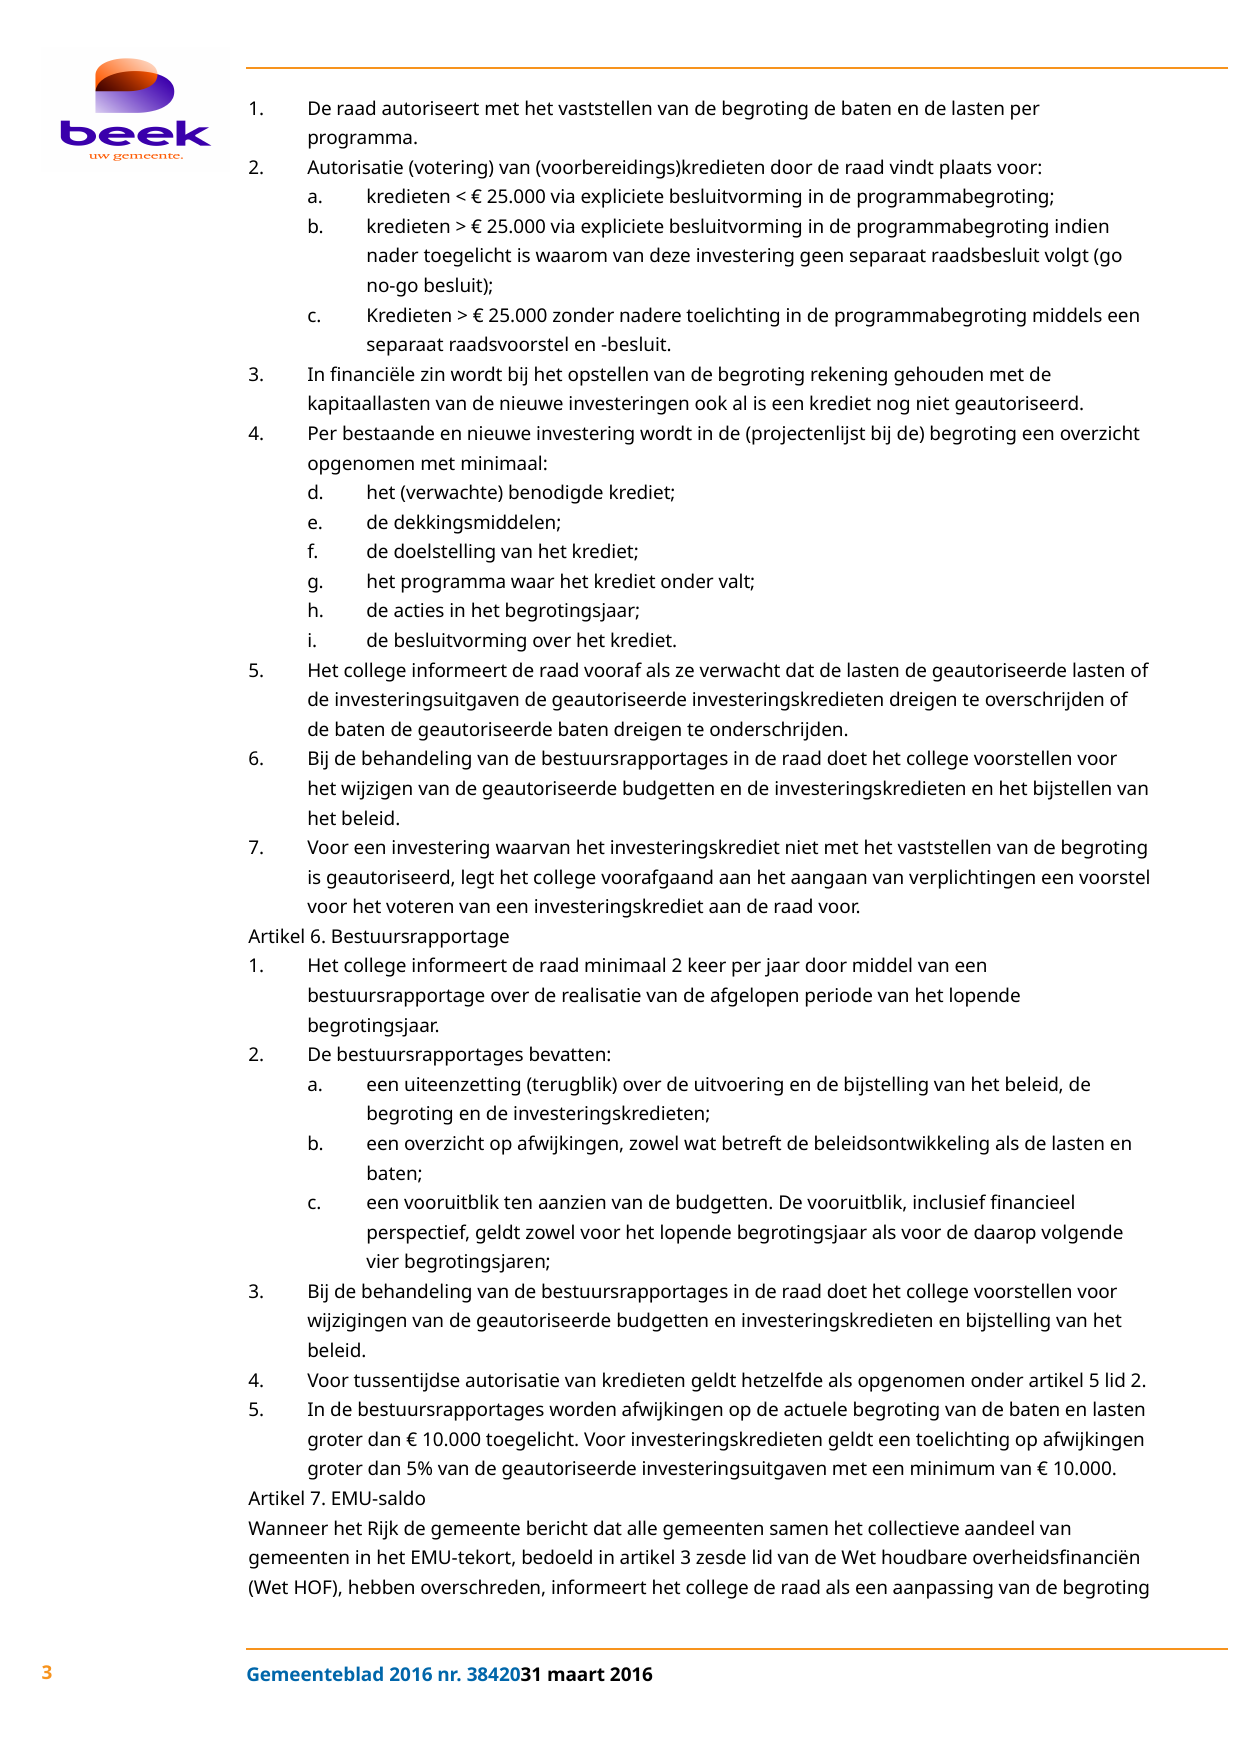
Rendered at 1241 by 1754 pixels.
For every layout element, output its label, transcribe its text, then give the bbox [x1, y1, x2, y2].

list Het college informeert de raad vooraf als ze verwacht dat de lasten de geautoriseerde lasten of de investeringsuitgaven de geautoriseerde investeringskredieten dreigen te overschrijden of de baten de geautoriseerde baten dreigen te onderschrijden. [248, 657, 1152, 742]
list de dekkingsmiddelen; [307, 509, 1152, 535]
list Bij de behandeling van de bestuursrapportages in de raad doet het college voorstellen voor wijzigingen van de geautoriseerde budgetten en investeringskredieten en bijstelling van het beleid. [248, 1278, 1152, 1363]
list de acties in het begrotingsjaar; [307, 598, 1152, 623]
list een overzicht op afwijkingen, zowel wat betreft de beleidsontwikkeling als de lasten en baten; [307, 1130, 1152, 1186]
list de besluitvorming over het krediet. [307, 627, 1152, 653]
text Artikel 6. Bestuursrapportage [248, 923, 1152, 949]
list Kredieten > € 25.000 zonder nadere toelichting in de programmabegroting middels een separaat raadsvoorstel en -besluit. [307, 302, 1152, 357]
picture [41, 47, 231, 172]
list kredieten > € 25.000 via expliciete besluitvorming in de programmabegroting indien nader toegelicht is waarom van deze investering geen separaat raadsbesluit volgt (go no-go besluit); [307, 213, 1152, 298]
text Wanneer het Rijk de gemeente bericht dat alle gemeenten samen het collectieve aandeel van gemeenten in het EMU-tekort, bedoeld in artikel 3 zesde lid van de Wet houdbare overheidsfinanciën (Wet HOF), hebben overschreden, informeert het college de raad als een aanpassing van de begroting [248, 1515, 1152, 1600]
list kredieten < € 25.000 via expliciete besluitvorming in de programmabegroting; [307, 183, 1152, 209]
list De bestuursrapportages bevatten: [248, 1041, 1152, 1067]
list het (verwachte) benodigde krediet; [307, 479, 1152, 505]
list In financiële zin wordt bij het opstellen van de begroting rekening gehouden met de kapitaallasten van de nieuwe investeringen ook al is een krediet nog niet geautoriseerd. [248, 361, 1152, 416]
list Bij de behandeling van de bestuursrapportages in de raad doet het college voorstellen voor het wijzigen van de geautoriseerde budgetten en de investeringskredieten en het bijstellen van het beleid. [248, 746, 1152, 831]
list Voor een investering waarvan het investeringskrediet niet met het vaststellen van de begroting is geautoriseerd, legt het college voorafgaand aan het aangaan van verplichtingen een voorstel voor het voteren van een investeringskrediet aan de raad voor. [248, 834, 1152, 919]
list Het college informeert de raad minimaal 2 keer per jaar door middel van een bestuursrapportage over de realisatie van de afgelopen periode van het lopende begrotingsjaar. [248, 953, 1152, 1038]
list een vooruitblik ten aanzien van de budgetten. De vooruitblik, inclusief financieel perspectief, geldt zowel voor het lopende begrotingsjaar als voor de daarop volgende vier begrotingsjaren; [307, 1189, 1152, 1274]
list Per bestaande en nieuwe investering wordt in de (projectenlijst bij de) begroting een overzicht opgenomen met minimaal: [248, 420, 1152, 476]
text Artikel 7. EMU-saldo [248, 1485, 1152, 1511]
list Autorisatie (votering) van (voorbereidings)kredieten door de raad vindt plaats voor: [248, 154, 1152, 180]
list Voor tussentijdse autorisatie van kredieten geldt hetzelfde als opgenomen onder artikel 5 lid 2. [248, 1367, 1152, 1393]
list In de bestuursrapportages worden afwijkingen op de actuele begroting van de baten en lasten groter dan € 10.000 toegelicht. Voor investeringskredieten geldt een toelichting op afwijkingen groter dan 5% van de geautoriseerde investeringsuitgaven met een minimum van € 10.000. [248, 1396, 1152, 1481]
list de doelstelling van het krediet; [307, 538, 1152, 564]
list De raad autoriseert met het vaststellen van de begroting de baten en de lasten per programma. [248, 95, 1152, 150]
list een uiteenzetting (terugblik) over de uitvoering en de bijstelling van het beleid, de begroting en de investeringskredieten; [307, 1071, 1152, 1126]
list het programma waar het krediet onder valt; [307, 568, 1152, 594]
